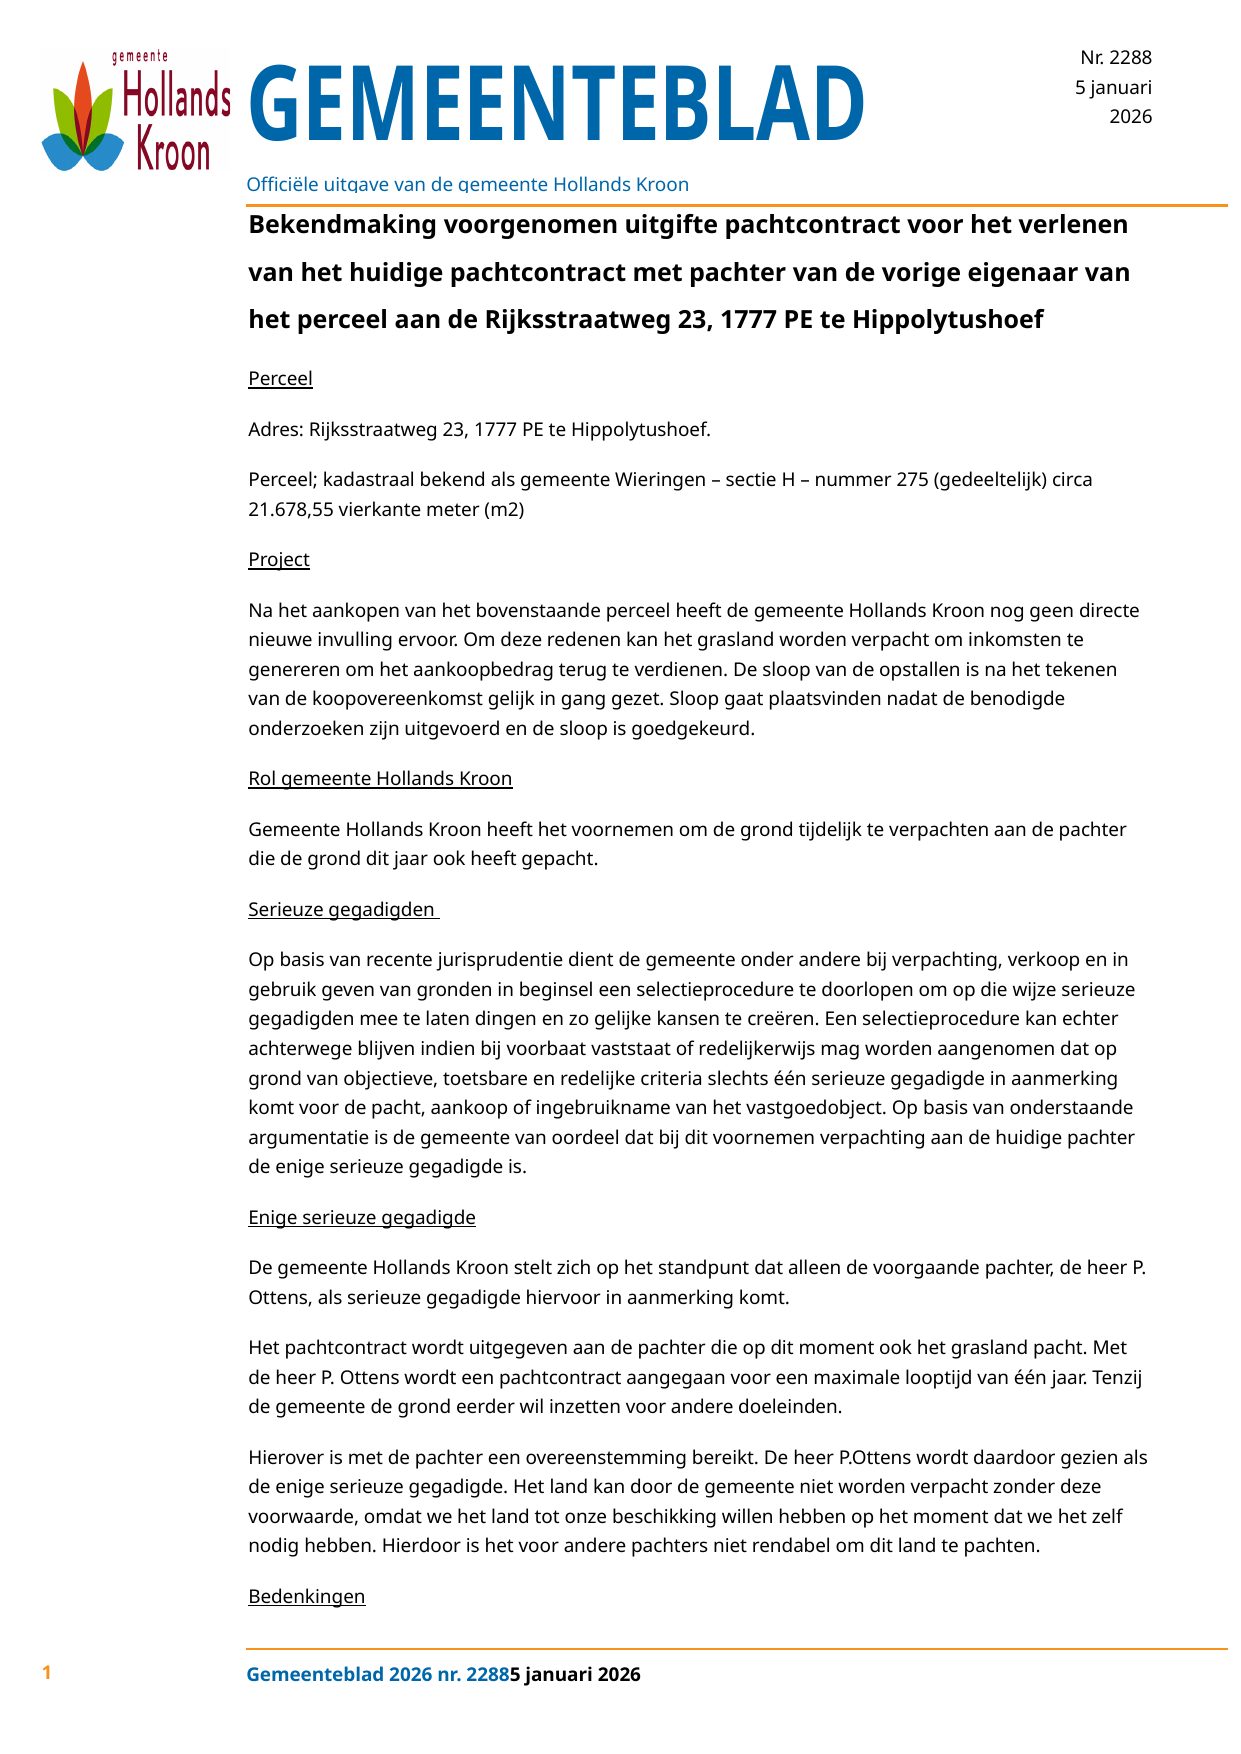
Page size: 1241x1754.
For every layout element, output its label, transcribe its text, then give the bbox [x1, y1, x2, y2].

text Gemeente Hollands Kroon heeft het voornemen om de grond tijdelijk te verpachten aan de pachter die de grond dit jaar ook heeft gepacht. [248, 816, 1152, 871]
text Bekendmaking voorgenomen uitgifte pachtcontract voor het verlenen van het huidige pachtcontract met pachter van de vorige eigenaar van het perceel aan de Rijksstraatweg 23, 1777 PE te Hippolytushoef [248, 207, 1152, 336]
text Adres: Rijksstraatweg 23, 1777 PE te Hippolytushoef. [248, 416, 1152, 442]
text Enige serieuze gegadigde [248, 1204, 1152, 1229]
text Bedenkingen [248, 1583, 1152, 1609]
text Perceel; kadastraal bekend als gemeente Wieringen – sectie H – nummer 275 (gedeeltelijk) circa 21.678,55 vierkante meter (m2) [248, 466, 1152, 522]
text Perceel [248, 366, 1152, 391]
text De gemeente Hollands Kroon stelt zich op het standpunt dat alleen de voorgaande pachter, de heer P. Ottens, als serieuze gegadigde hiervoor in aanmerking komt. [248, 1254, 1152, 1309]
text Op basis van recente jurisprudentie dient de gemeente onder andere bij verpachting, verkoop en in gebruik geven van gronden in beginsel een selectieprocedure te doorlopen om op die wijze serieuze gegadigden mee te laten dingen en zo gelijke kansen te creëren. Een selectieprocedure kan echter achterwege blijven indien bij voorbaat vaststaat of redelijkerwijs mag worden aangenomen dat op grond van objectieve, toetsbare en redelijke criteria slechts één serieuze gegadigde in aanmerking komt voor de pacht, aankoop of ingebruikname van het vastgoedobject. Op basis van onderstaande argumentatie is de gemeente van oordeel dat bij dit voornemen verpachting aan de huidige pachter de enige serieuze gegadigde is. [248, 946, 1152, 1179]
picture [41, 47, 231, 172]
text Rol gemeente Hollands Kroon [248, 766, 1152, 791]
text Serieuze gegadigden [248, 896, 1152, 922]
text Hierover is met de pachter een overeenstemming bereikt. De heer P.Ottens wordt daardoor gezien als de enige serieuze gegadigde. Het land kan door de gemeente niet worden verpacht zonder deze voorwaarde, omdat we het land tot onze beschikking willen hebben op het moment dat we het zelf nodig hebben. Hierdoor is het voor andere pachters niet rendabel om dit land te pachten. [248, 1444, 1152, 1558]
text Na het aankopen van het bovenstaande perceel heeft de gemeente Hollands Kroon nog geen directe nieuwe invulling ervoor. Om deze redenen kan het grasland worden verpacht om inkomsten te genereren om het aankoopbedrag terug te verdienen. De sloop van de opstallen is na het tekenen van de koopovereenkomst gelijk in gang gezet. Sloop gaat plaatsvinden nadat de benodigde onderzoeken zijn uitgevoerd en de sloop is goedgekeurd. [248, 597, 1152, 741]
text Het pachtcontract wordt uitgegeven aan de pachter die op dit moment ook het grasland pacht. Met de heer P. Ottens wordt een pachtcontract aangegaan voor een maximale looptijd van één jaar. Tenzij de gemeente de grond eerder wil inzetten voor andere doeleinden. [248, 1334, 1152, 1419]
text Project [248, 546, 1152, 572]
